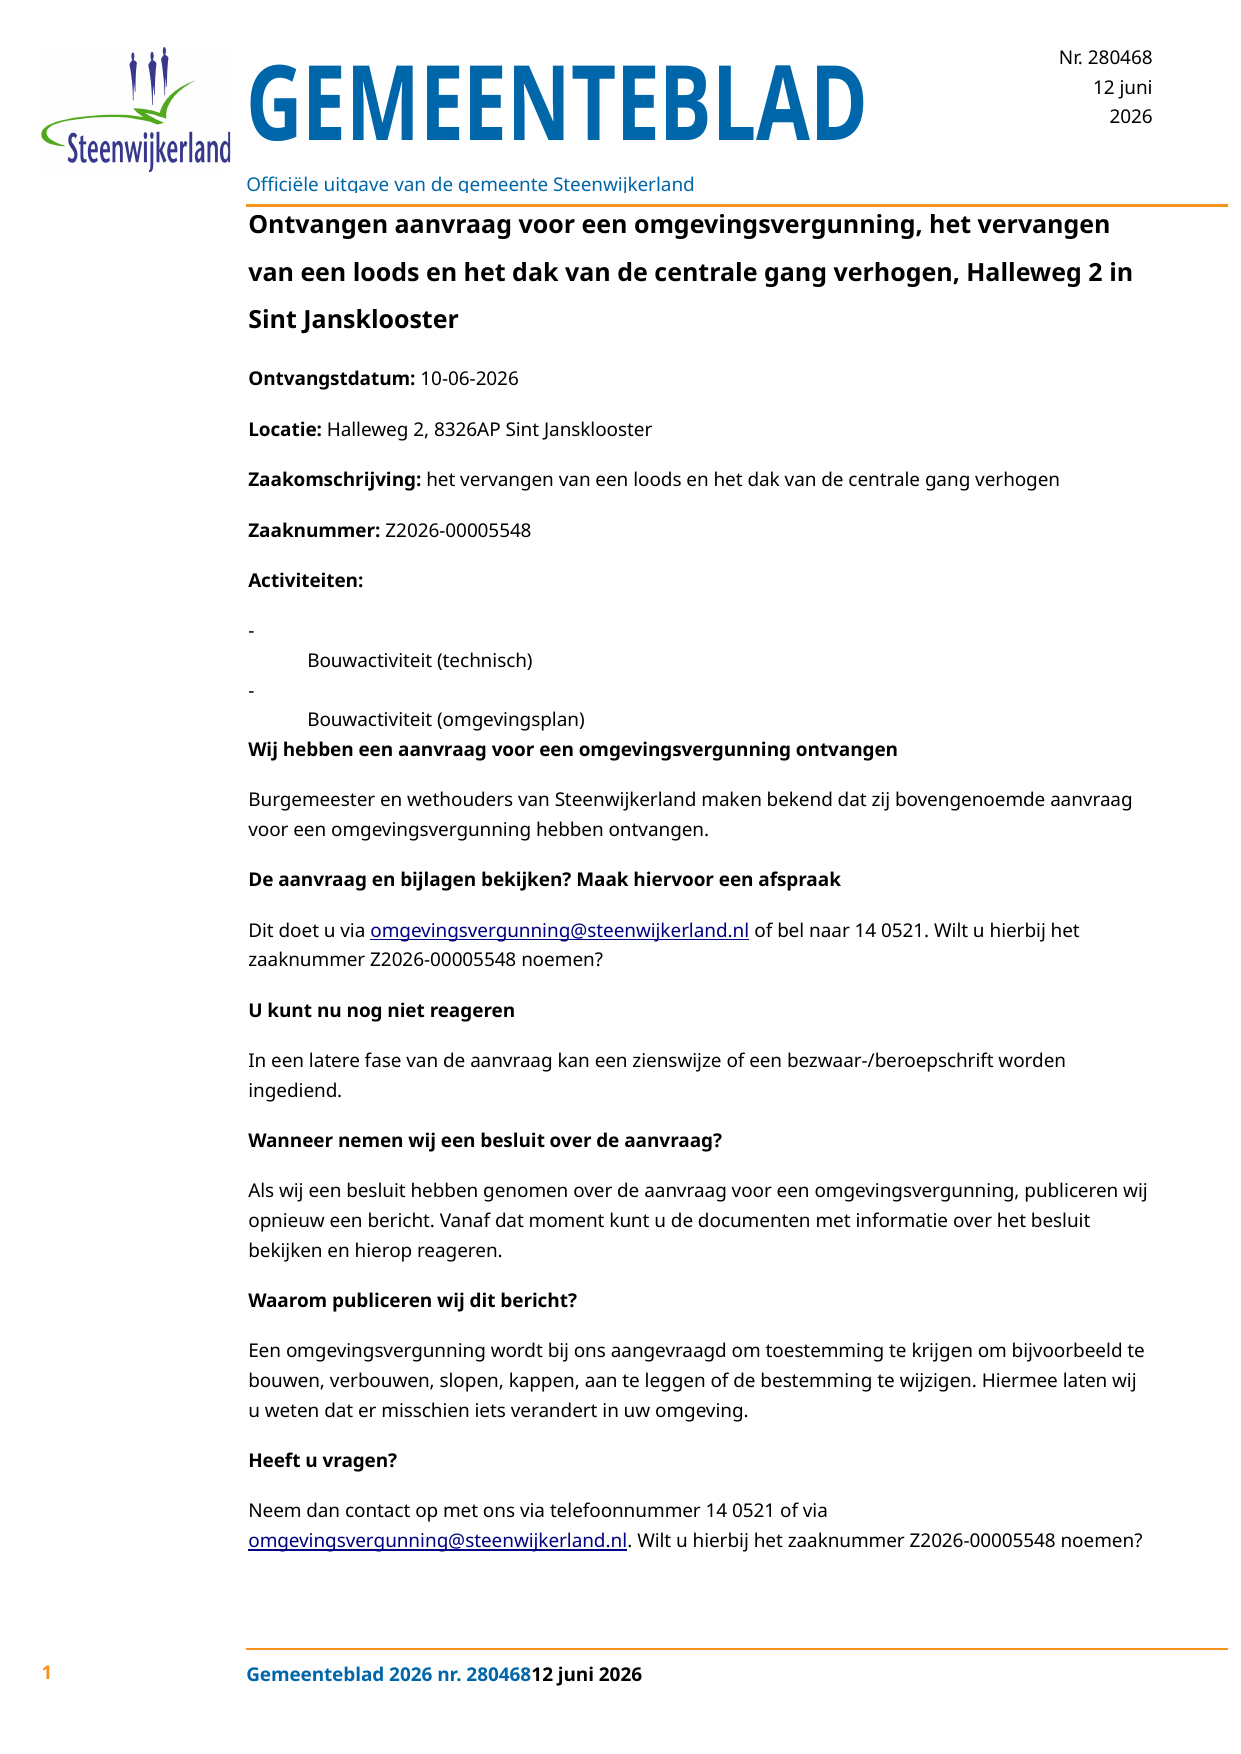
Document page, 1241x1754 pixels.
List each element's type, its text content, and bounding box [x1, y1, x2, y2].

text Locatie: Halleweg 2, 8326AP Sint Jansklooster [248, 416, 1152, 442]
list Bouwactiviteit (technisch) [248, 647, 1152, 673]
text De aanvraag en bijlagen bekijken? Maak hiervoor een afspraak [248, 866, 1152, 892]
text In een latere fase van de aanvraag kan een zienswijze of een bezwaar-/beroepschrift worden ingediend. [248, 1047, 1152, 1102]
text Ontvangstdatum: 10-06-2026 [248, 366, 1152, 391]
text Wanneer nemen wij een besluit over de aanvraag? [248, 1127, 1152, 1153]
text Zaakomschrijving: het vervangen van een loods en het dak van de centrale gang verhogen [248, 466, 1152, 492]
text Dit doet u via omgevingsvergunning@steenwijkerland.nl of bel naar 14 0521. Wilt u hierbij het zaaknummer Z2026-00005548 noemen? [248, 917, 1152, 972]
text Ontvangen aanvraag voor een omgevingsvergunning, het vervangen van een loods en het dak van de centrale gang verhogen, Halleweg 2 in Sint Jansklooster [248, 207, 1152, 336]
text Waarom publiceren wij dit bericht? [248, 1287, 1152, 1313]
text Als wij een besluit hebben genomen over de aanvraag voor een omgevingsvergunning, publiceren wij opnieuw een bericht. Vanaf dat moment kunt u de documenten met informatie over het besluit bekijken en hierop reageren. [248, 1178, 1152, 1262]
text Een omgevingsvergunning wordt bij ons aangevraagd om toestemming te krijgen om bijvoorbeeld te bouwen, verbouwen, slopen, kappen, aan te leggen of de bestemming te wijzigen. Hiermee laten wij u weten dat er misschien iets verandert in uw omgeving. [248, 1338, 1152, 1422]
text Heeft u vragen? [248, 1447, 1152, 1473]
text Activiteiten: [248, 567, 1152, 593]
text Neem dan contact op met ons via telefoonnummer 14 0521 of via omgevingsvergunning@steenwijkerland.nl. Wilt u hierbij het zaaknummer Z2026-00005548 noemen? [248, 1498, 1152, 1553]
text Burgemeester en wethouders van Steenwijkerland maken bekend dat zij bovengenoemde aanvraag voor een omgevingsvergunning hebben ontvangen. [248, 786, 1152, 842]
list Bouwactiviteit (omgevingsplan) [248, 706, 1152, 732]
text Zaaknummer: Z2026-00005548 [248, 517, 1152, 542]
text U kunt nu nog niet reageren [248, 997, 1152, 1022]
text Wij hebben een aanvraag voor een omgevingsvergunning ontvangen [248, 736, 1152, 762]
picture [41, 47, 231, 172]
